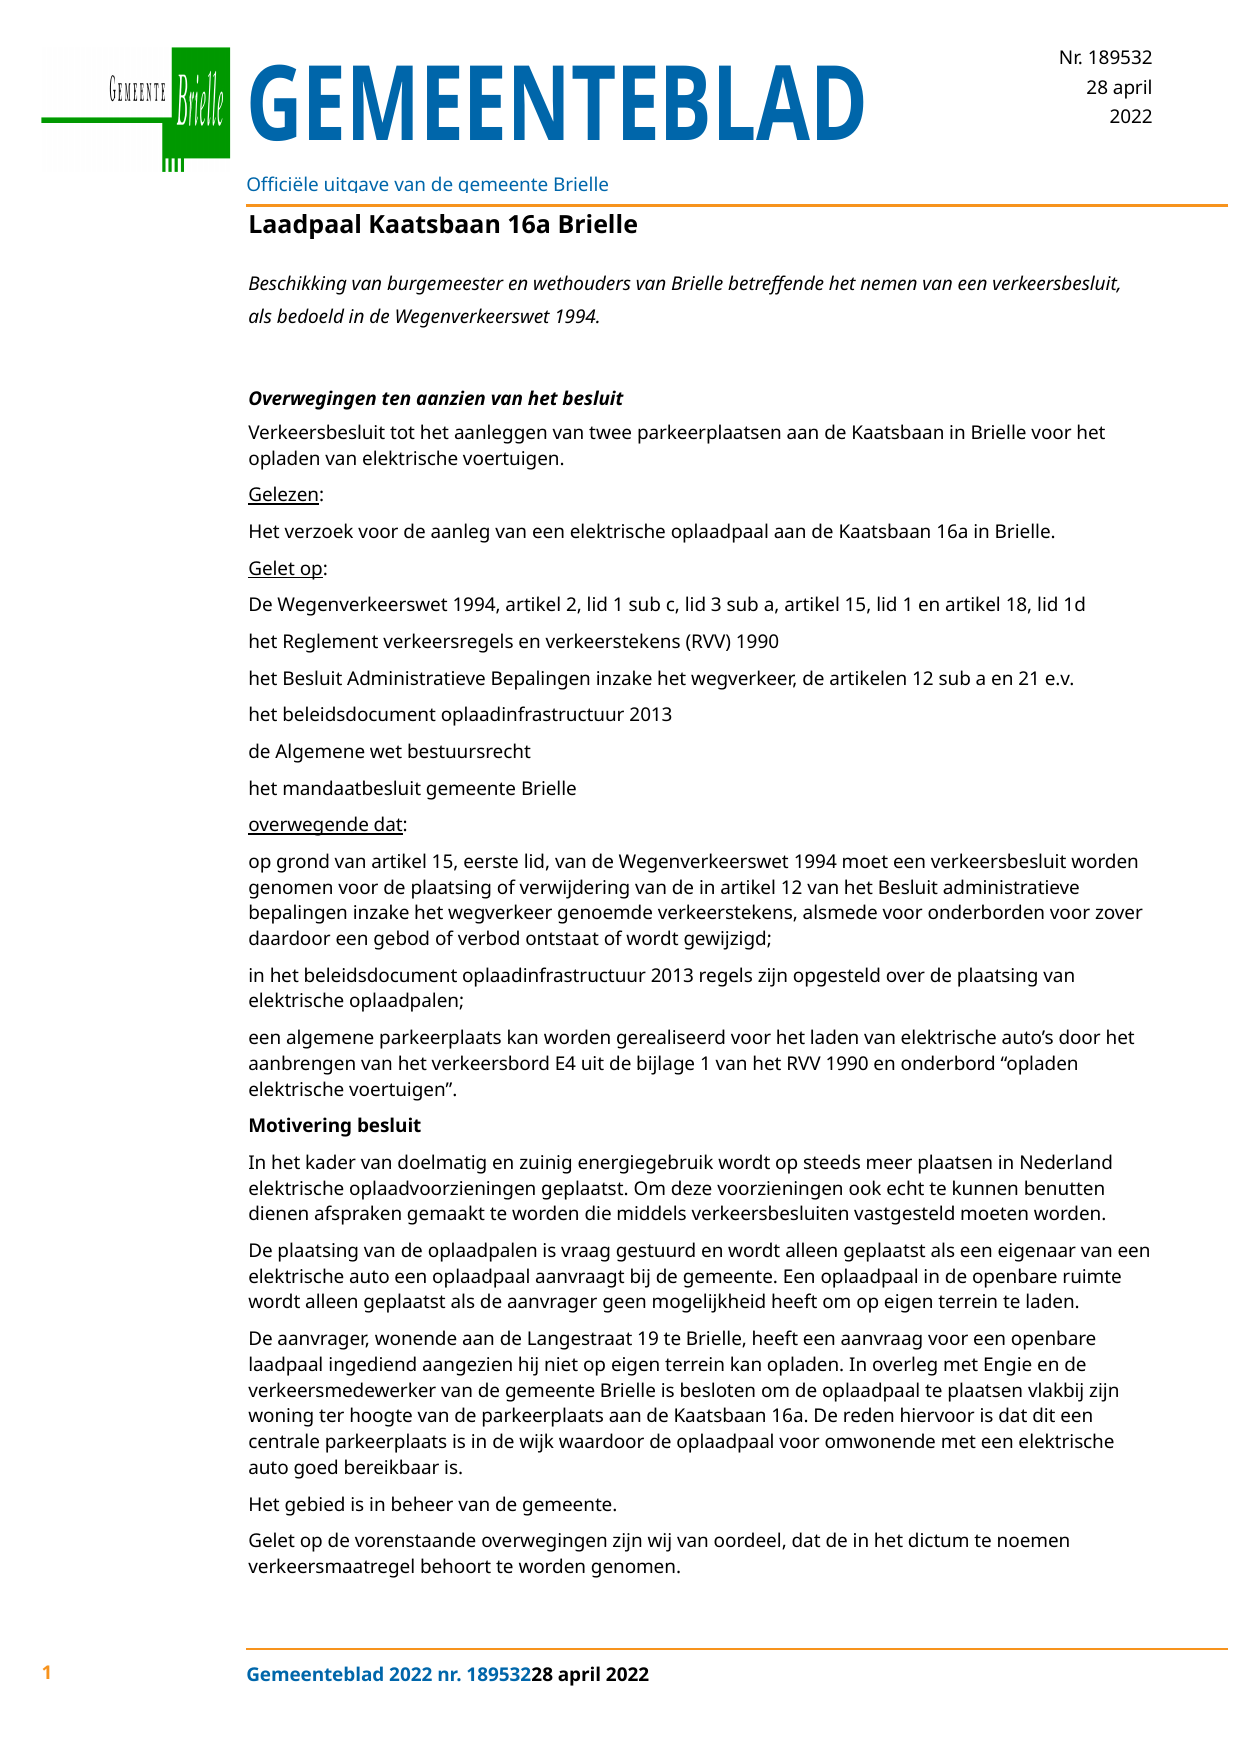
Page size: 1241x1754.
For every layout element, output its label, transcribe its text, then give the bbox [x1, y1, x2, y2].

text het beleidsdocument oplaadinfrastructuur 2013 [248, 701, 1152, 727]
text het Reglement verkeersregels en verkeerstekens (RVV) 1990 [248, 628, 1152, 654]
text De aanvrager, wonende aan de Langestraat 19 te Brielle, heeft een aanvraag voor een openbare laadpaal ingediend aangezien hij niet op eigen terrein kan opladen. In overleg met Engie en de verkeersmedewerker van de gemeente Brielle is besloten om de oplaadpaal te plaatsen vlakbij zijn woning ter hoogte van de parkeerplaats aan de Kaatsbaan 16a. De reden hiervoor is dat dit een centrale parkeerplaats is in de wijk waardoor de oplaadpaal voor omwonende met een elektrische auto goed bereikbaar is. [248, 1325, 1152, 1480]
picture [41, 47, 231, 172]
text Gelet op: [248, 555, 1152, 581]
text Het verzoek voor de aanleg van een elektrische oplaadpaal aan de Kaatsbaan 16a in Brielle. [248, 518, 1152, 544]
text In het kader van doelmatig en zuinig energiegebruik wordt op steeds meer plaatsen in Nederland elektrische oplaadvoorzieningen geplaatst. Om deze voorzieningen ook echt te kunnen benutten dienen afspraken gemaakt te worden die middels verkeersbesluiten vastgesteld moeten worden. [248, 1149, 1152, 1226]
text op grond van artikel 15, eerste lid, van de Wegenverkeerswet 1994 moet een verkeersbesluit worden genomen voor de plaatsing of verwijdering van de in artikel 12 van het Besluit administratieve bepalingen inzake het wegverkeer genoemde verkeerstekens, alsmede voor onderborden voor zover daardoor een gebod of verbod ontstaat of wordt gewijzigd; [248, 848, 1152, 951]
text Motivering besluit [248, 1112, 1152, 1138]
text het Besluit Administratieve Bepalingen inzake het wegverkeer, de artikelen 12 sub a en 21 e.v. [248, 665, 1152, 691]
text overwegende dat: [248, 811, 1152, 837]
text het mandaatbesluit gemeente Brielle [248, 775, 1152, 801]
text De Wegenverkeerswet 1994, artikel 2, lid 1 sub c, lid 3 sub a, artikel 15, lid 1 en artikel 18, lid 1d [248, 591, 1152, 617]
text Verkeersbesluit tot het aanleggen van twee parkeerplaatsen aan de Kaatsbaan in Brielle voor het opladen van elektrische voertuigen. [248, 419, 1152, 471]
text De plaatsing van de oplaadpalen is vraag gestuurd en wordt alleen geplaatst als een eigenaar van een elektrische auto een oplaadpaal aanvraagt bij de gemeente. Een oplaadpaal in de openbare ruimte wordt alleen geplaatst als de aanvrager geen mogelijkheid heeft om op eigen terrein te laden. [248, 1237, 1152, 1314]
text in het beleidsdocument oplaadinfrastructuur 2013 regels zijn opgesteld over de plaatsing van elektrische oplaadpalen; [248, 962, 1152, 1013]
text Het gebied is in beheer van de gemeente. [248, 1491, 1152, 1516]
text Overwegingen ten aanzien van het besluit [248, 385, 1152, 411]
text een algemene parkeerplaats kan worden gerealiseerd voor het laden van elektrische auto’s door het aanbrengen van het verkeersbord E4 uit de bijlage 1 van het RVV 1990 en onderbord “opladen elektrische voertuigen”. [248, 1024, 1152, 1102]
text Laadpaal Kaatsbaan 16a Brielle [248, 207, 1152, 241]
text de Algemene wet bestuursrecht [248, 738, 1152, 764]
text Gelet op de vorenstaande overwegingen zijn wij van oordeel, dat de in het dictum te noemen verkeersmaatregel behoort te worden genomen. [248, 1527, 1152, 1579]
text Beschikking van burgemeester en wethouders van Brielle betreffende het nemen van een verkeersbesluit, als bedoeld in de Wegenverkeerswet 1994. [248, 270, 1152, 329]
text Gelezen: [248, 481, 1152, 507]
